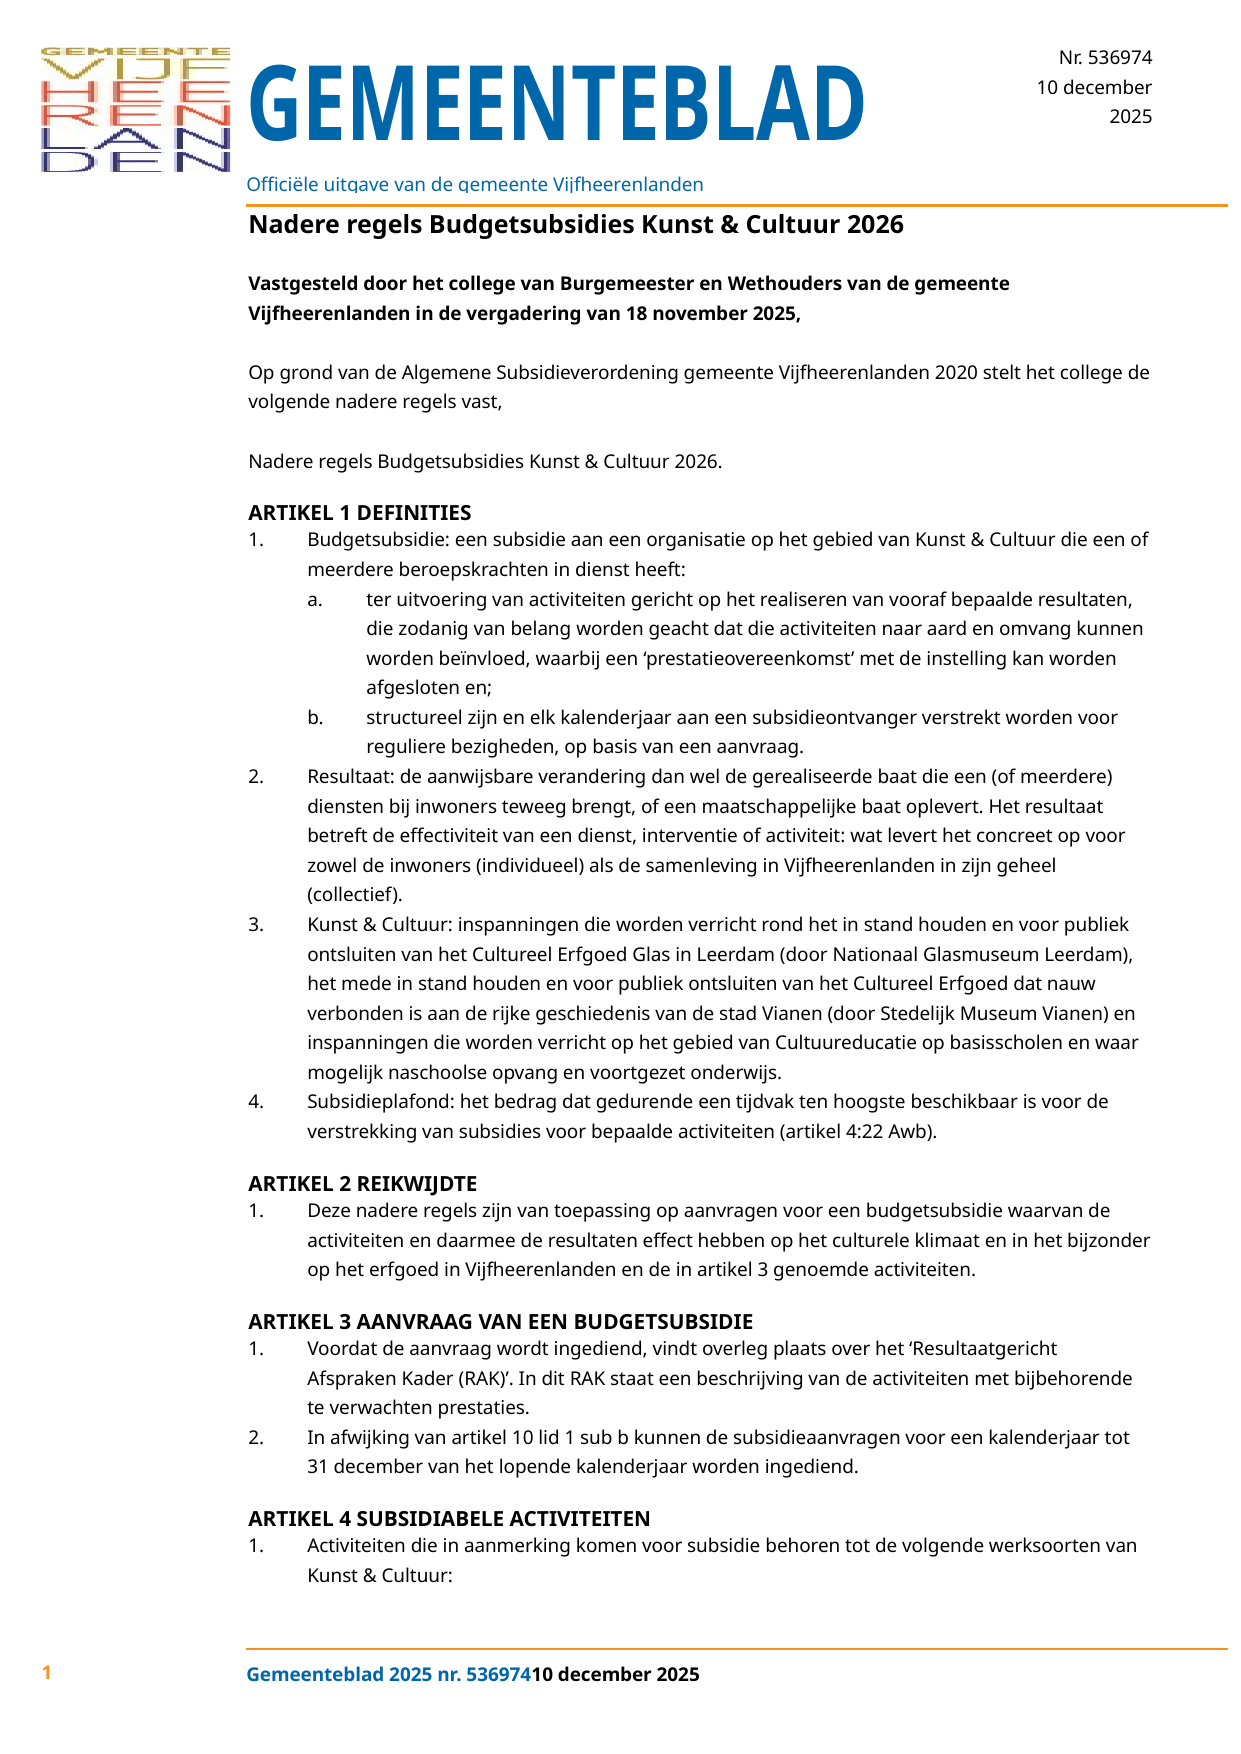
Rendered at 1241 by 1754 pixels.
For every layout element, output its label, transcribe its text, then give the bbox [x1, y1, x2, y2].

list structureel zijn en elk kalenderjaar aan een subsidieontvanger verstrekt worden voor reguliere bezigheden, op basis van een aanvraag. [307, 704, 1152, 759]
list Voordat de aanvraag wordt ingediend, vindt overleg plaats over het ‘Resultaatgericht Afspraken Kader (RAK)’. In dit RAK staat een beschrijving van de activiteiten met bijbehorende te verwachten prestaties. [248, 1335, 1152, 1420]
text ARTIKEL 1 DEFINITIES [248, 498, 1152, 527]
list Activiteiten die in aanmerking komen voor subsidie behoren tot de volgende werksoorten van Kunst & Cultuur: [248, 1532, 1152, 1588]
list Budgetsubsidie: een subsidie aan een organisatie op het gebied van Kunst & Cultuur die een of meerdere beroepskrachten in dienst heeft: [248, 527, 1152, 582]
text Nadere regels Budgetsubsidies Kunst & Cultuur 2026. [248, 448, 1152, 473]
text Nadere regels Budgetsubsidies Kunst & Cultuur 2026 [248, 207, 1152, 241]
list Deze nadere regels zijn van toepassing op aanvragen voor een budgetsubsidie waarvan de activiteiten en daarmee de resultaten effect hebben op het culturele klimaat en in het bijzonder op het erfgoed in Vijfheerenlanden en de in artikel 3 genoemde activiteiten. [248, 1197, 1152, 1282]
text ARTIKEL 2 REIKWIJDTE [248, 1169, 1152, 1197]
picture [41, 47, 231, 172]
text ARTIKEL 4 SUBSIDIABELE ACTIVITEITEN [248, 1504, 1152, 1532]
list ter uitvoering van activiteiten gericht op het realiseren van vooraf bepaalde resultaten, die zodanig van belang worden geacht dat die activiteiten naar aard en omvang kunnen worden beïnvloed, waarbij een ‘prestatieovereenkomst’ met de instelling kan worden afgesloten en; [307, 586, 1152, 700]
list Kunst & Cultuur: inspanningen die worden verricht rond het in stand houden en voor publiek ontsluiten van het Cultureel Erfgoed Glas in Leerdam (door Nationaal Glasmuseum Leerdam), het mede in stand houden en voor publiek ontsluiten van het Cultureel Erfgoed dat nauw verbonden is aan de rijke geschiedenis van de stad Vianen (door Stedelijk Museum Vianen) en inspanningen die worden verricht op het gebied van Cultuureducatie op basisscholen en waar mogelijk naschoolse opvang en voortgezet onderwijs. [248, 911, 1152, 1085]
text ARTIKEL 3 AANVRAAG VAN EEN BUDGETSUBSIDIE [248, 1307, 1152, 1335]
list Resultaat: de aanwijsbare verandering dan wel de gerealiseerde baat die een (of meerdere) diensten bij inwoners teweeg brengt, of een maatschappelijke baat oplevert. Het resultaat betreft de effectiviteit van een dienst, interventie of activiteit: wat levert het concreet op voor zowel de inwoners (individueel) als de samenleving in Vijfheerenlanden in zijn geheel (collectief). [248, 763, 1152, 907]
text Op grond van de Algemene Subsidieverordening gemeente Vijfheerenlanden 2020 stelt het college de volgende nadere regels vast, [248, 359, 1152, 414]
list Subsidieplafond: het bedrag dat gedurende een tijdvak ten hoogste beschikbaar is voor de verstrekking van subsidies voor bepaalde activiteiten (artikel 4:22 Awb). [248, 1089, 1152, 1144]
list In afwijking van artikel 10 lid 1 sub b kunnen de subsidieaanvragen voor een kalenderjaar tot 31 december van het lopende kalenderjaar worden ingediend. [248, 1424, 1152, 1479]
text Vastgesteld door het college van Burgemeester en Wethouders van de gemeente Vijfheerenlanden in de vergadering van 18 november 2025, [248, 270, 1152, 326]
